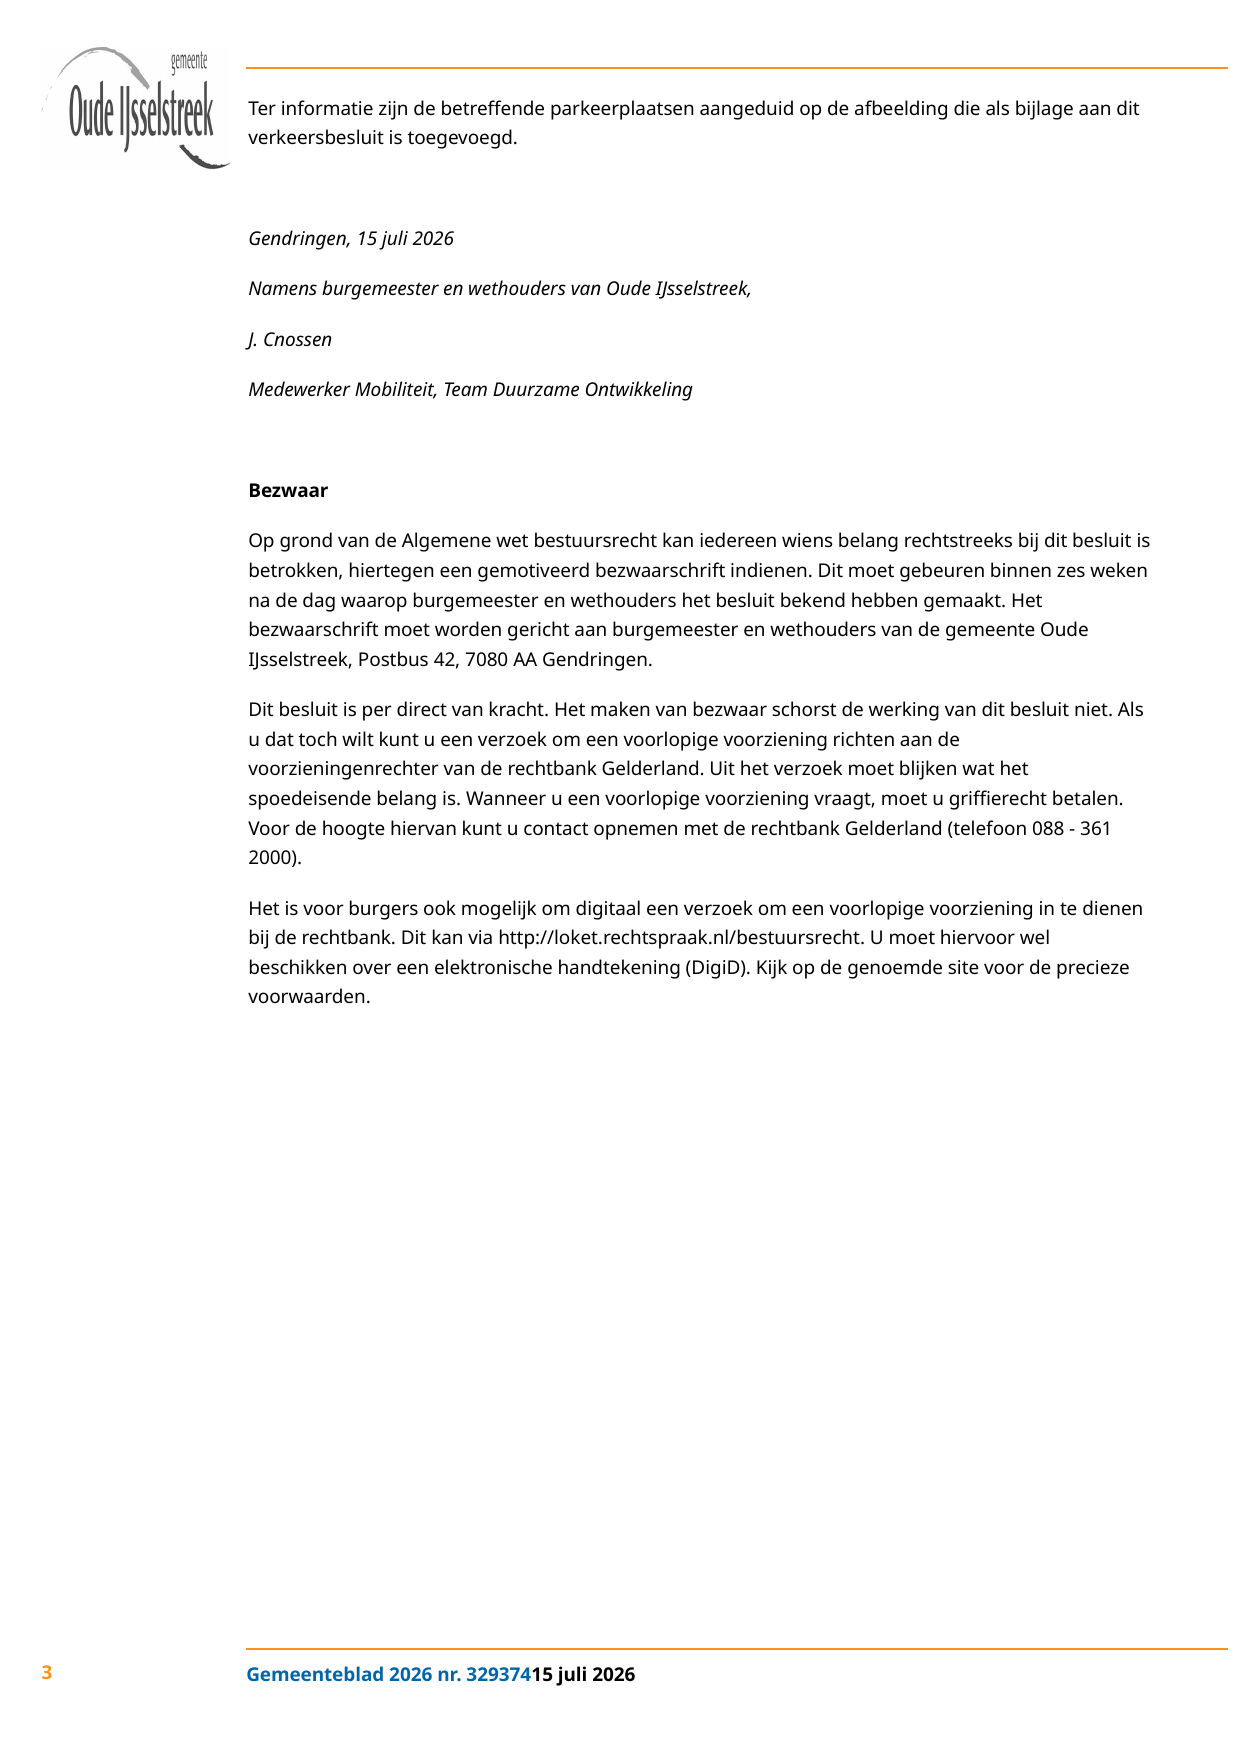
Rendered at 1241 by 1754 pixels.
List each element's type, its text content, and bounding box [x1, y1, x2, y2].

picture [41, 47, 231, 172]
text Dit besluit is per direct van kracht. Het maken van bezwaar schorst de werking van dit besluit niet. Als u dat toch wilt kunt u een verzoek om een voorlopige voorziening richten aan de voorzieningenrechter van de rechtbank Gelderland. Uit het verzoek moet blijken wat het spoedeisende belang is. Wanneer u een voorlopige voorziening vraagt, moet u griffierecht betalen. Voor de hoogte hiervan kunt u contact opnemen met de rechtbank Gelderland (telefoon 088 - 361 2000). [248, 696, 1152, 870]
text Ter informatie zijn de betreffende parkeerplaatsen aangeduid op de afbeelding die als bijlage aan dit verkeersbesluit is toegevoegd. [248, 95, 1152, 150]
text Medewerker Mobiliteit, Team Duurzame Ontwikkeling [248, 376, 1152, 402]
text Het is voor burgers ook mogelijk om digitaal een verzoek om een voorlopige voorziening in te dienen bij de rechtbank. Dit kan via http://loket.rechtspraak.nl/bestuursrecht. U moet hiervoor wel beschikken over een elektronische handtekening (DigiD). Kijk op de genoemde site voor de precieze voorwaarden. [248, 895, 1152, 1009]
text Namens burgemeester en wethouders van Oude IJsselstreek, [248, 276, 1152, 301]
text Gendringen, 15 juli 2026 [248, 225, 1152, 251]
text Op grond van de Algemene wet bestuursrecht kan iedereen wiens belang rechtstreeks bij dit besluit is betrokken, hiertegen een gemotiveerd bezwaarschrift indienen. Dit moet gebeuren binnen zes weken na de dag waarop burgemeester en wethouders het besluit bekend hebben gemaakt. Het bezwaarschrift moet worden gericht aan burgemeester en wethouders van de gemeente Oude IJsselstreek, Postbus 42, 7080 AA Gendringen. [248, 528, 1152, 672]
text J. Cnossen [248, 326, 1152, 352]
text Bezwaar [248, 477, 1152, 503]
